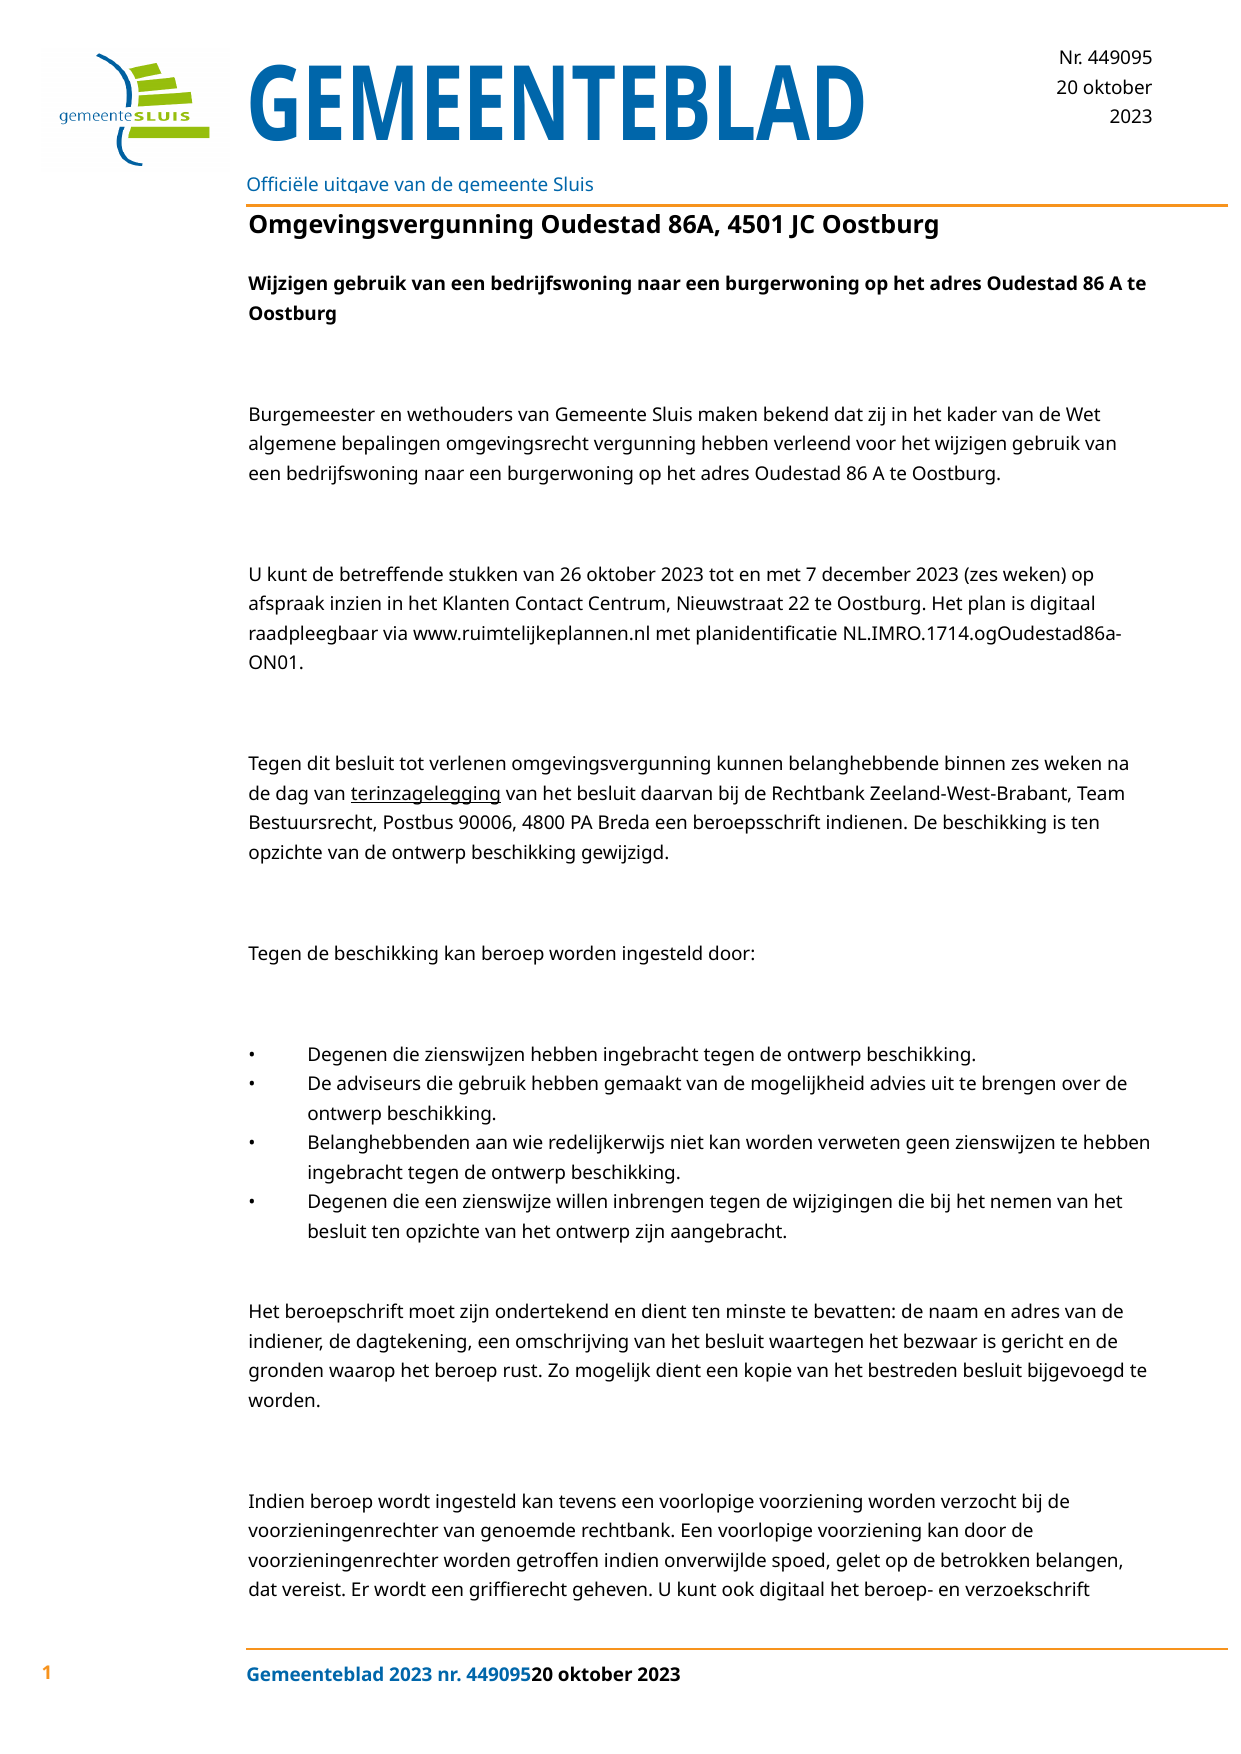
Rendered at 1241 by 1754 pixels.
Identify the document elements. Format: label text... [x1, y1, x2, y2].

list Belanghebbenden aan wie redelijkerwijs niet kan worden verweten geen zienswijzen te hebben ingebracht tegen de ontwerp beschikking. [248, 1129, 1152, 1185]
text Indien beroep wordt ingesteld kan tevens een voorlopige voorziening worden verzocht bij de voorzieningenrechter van genoemde rechtbank. Een voorlopige voorziening kan door de voorzieningenrechter worden getroffen indien onverwijlde spoed, gelet op de betrokken belangen, dat vereist. Er wordt een griffierecht geheven. U kunt ook digitaal het beroep- en verzoekschrift [248, 1488, 1152, 1602]
text U kunt de betreffende stukken van 26 oktober 2023 tot en met 7 december 2023 (zes weken) op afspraak inzien in het Klanten Contact Centrum, Nieuwstraat 22 te Oostburg. Het plan is digitaal raadpleegbaar via www.ruimtelijkeplannen.nl met planidentificatie NL.IMRO.1714.ogOudestad86a-ON01. [248, 561, 1152, 675]
text Tegen dit besluit tot verlenen omgevingsvergunning kunnen belanghebbende binnen zes weken na de dag van terinzagelegging van het besluit daarvan bij de Rechtbank Zeeland-West-Brabant, Team Bestuursrecht, Postbus 90006, 4800 PA Breda een beroepsschrift indienen. De beschikking is ten opzichte van de ontwerp beschikking gewijzigd. [248, 750, 1152, 865]
text Het beroepschrift moet zijn ondertekend en dient ten minste te bevatten: de naam en adres van de indiener, de dagtekening, een omschrijving van het besluit waartegen het bezwaar is gericht en de gronden waarop het beroep rust. Zo mogelijk dient een kopie van het bestreden besluit bijgevoegd te worden. [248, 1298, 1152, 1413]
text Burgemeester en wethouders van Gemeente Sluis maken bekend dat zij in het kader van de Wet algemene bepalingen omgevingsrecht vergunning hebben verleend voor het wijzigen gebruik van een bedrijfswoning naar een burgerwoning op het adres Oudestad 86 A te Oostburg. [248, 401, 1152, 486]
text Omgevingsvergunning Oudestad 86A, 4501 JC Oostburg [248, 207, 1152, 241]
picture [41, 47, 231, 172]
list Degenen die een zienswijze willen inbrengen tegen de wijzigingen die bij het nemen van het besluit ten opzichte van het ontwerp zijn aangebracht. [248, 1189, 1152, 1244]
list De adviseurs die gebruik hebben gemaakt van de mogelijkheid advies uit te brengen over de ontwerp beschikking. [248, 1070, 1152, 1126]
list Degenen die zienswijzen hebben ingebracht tegen de ontwerp beschikking. [248, 1041, 1152, 1066]
text Tegen de beschikking kan beroep worden ingesteld door: [248, 940, 1152, 966]
text Wijzigen gebruik van een bedrijfswoning naar een burgerwoning op het adres Oudestad 86 A te Oostburg [248, 270, 1152, 326]
